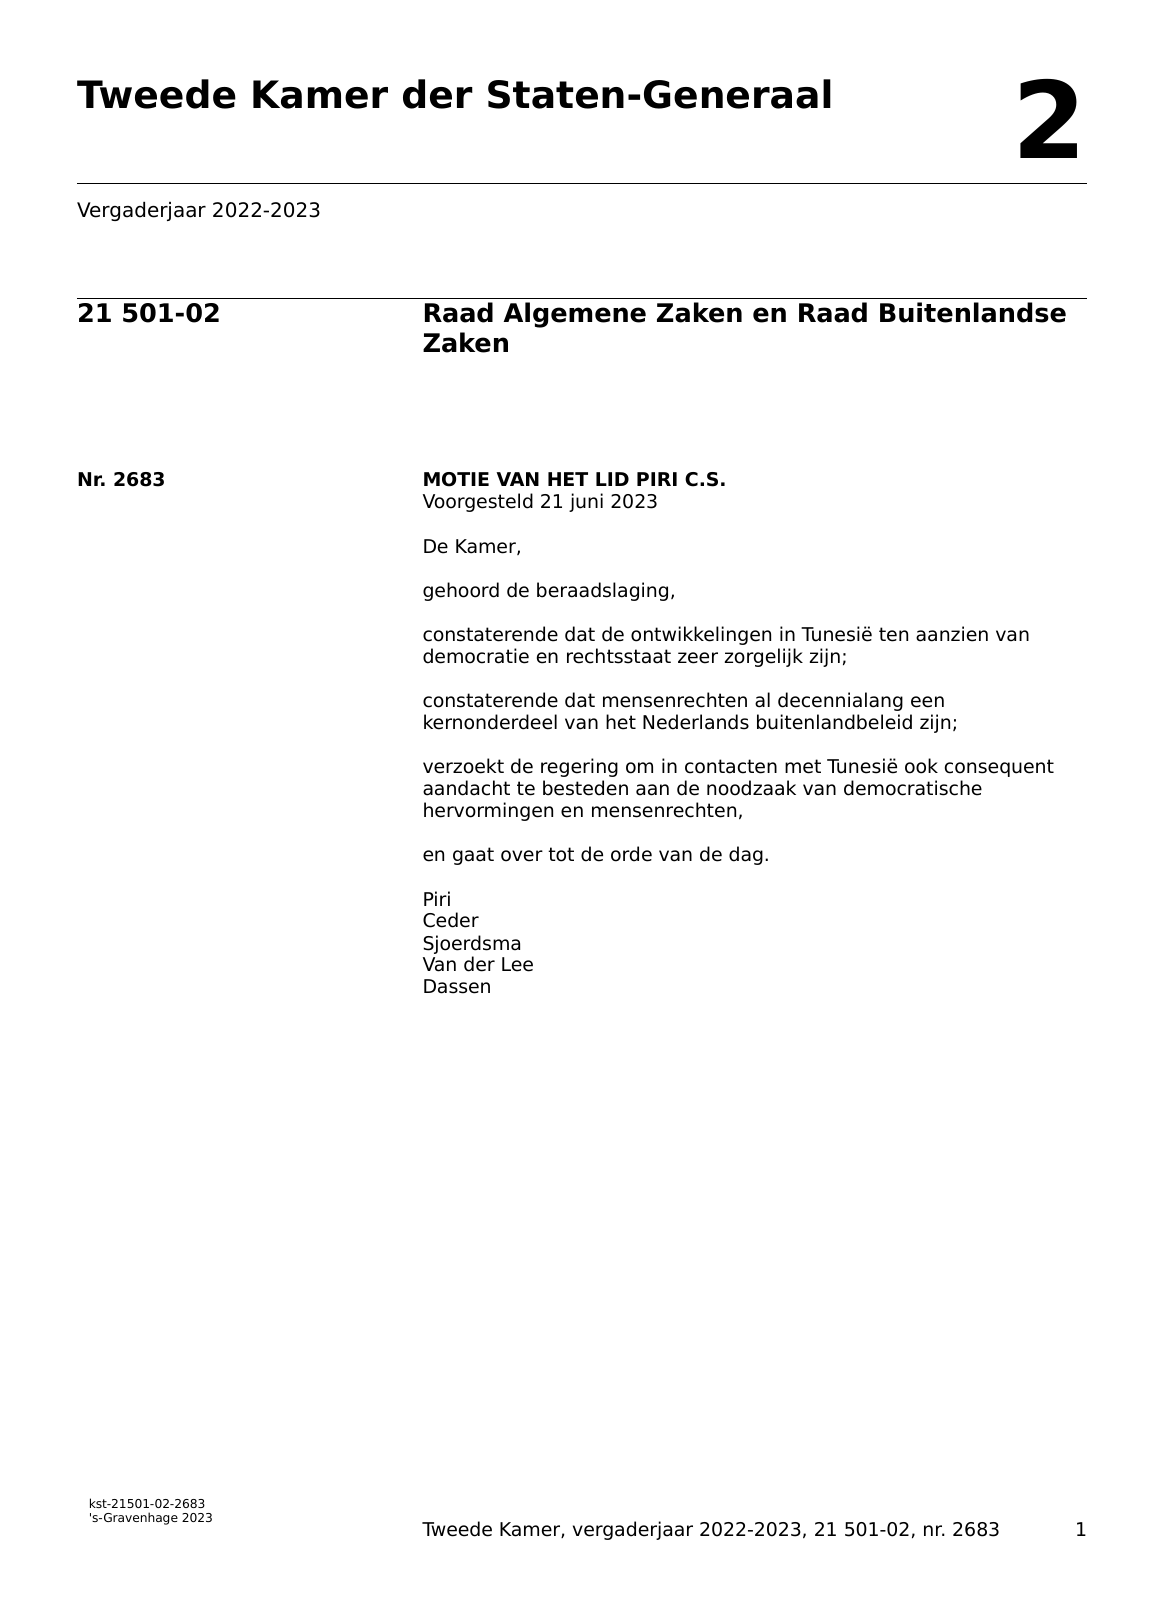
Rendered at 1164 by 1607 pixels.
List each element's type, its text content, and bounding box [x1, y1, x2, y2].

text gehoord de beraadslaging, [422, 580, 1087, 602]
table_header Tweede Kamer der Staten-Generaal [77, 59, 886, 183]
subtitle Nr. 2683 MOTIE VAN HET LID PIRI C.S. [77, 469, 1087, 491]
subtitle 21 501-02 Raad Algemene Zaken en Raad Buitenlandse Zaken [77, 299, 1087, 358]
text Dassen [422, 976, 1087, 998]
table_cell Vergaderjaar 2022-2023 [77, 184, 1087, 298]
text verzoekt de regering om in contacten met Tunesië ook consequent aandacht te besteden aan de noodzaak van democratische hervormingen en mensenrechten, [422, 756, 1087, 822]
text Piri [422, 888, 1087, 910]
text Voorgesteld 21 juni 2023 [422, 491, 1087, 513]
text Van der Lee [422, 954, 1087, 976]
text kst-21501-02-2683 [88, 1497, 323, 1511]
table_header 2 [886, 59, 1087, 183]
text Sjoerdsma [422, 932, 1087, 954]
text constaterende dat de ontwikkelingen in Tunesië ten aanzien van democratie en rechtsstaat zeer zorgelijk zijn; [422, 624, 1087, 668]
text Ceder [422, 910, 1087, 932]
text constaterende dat mensenrechten al decennialang een kernonderdeel van het Nederlands buitenlandbeleid zijn; [422, 690, 1087, 734]
text 's-Gravenhage 2023 [88, 1511, 323, 1525]
text en gaat over tot de orde van de dag. [422, 844, 1087, 866]
text De Kamer, [422, 536, 1087, 557]
